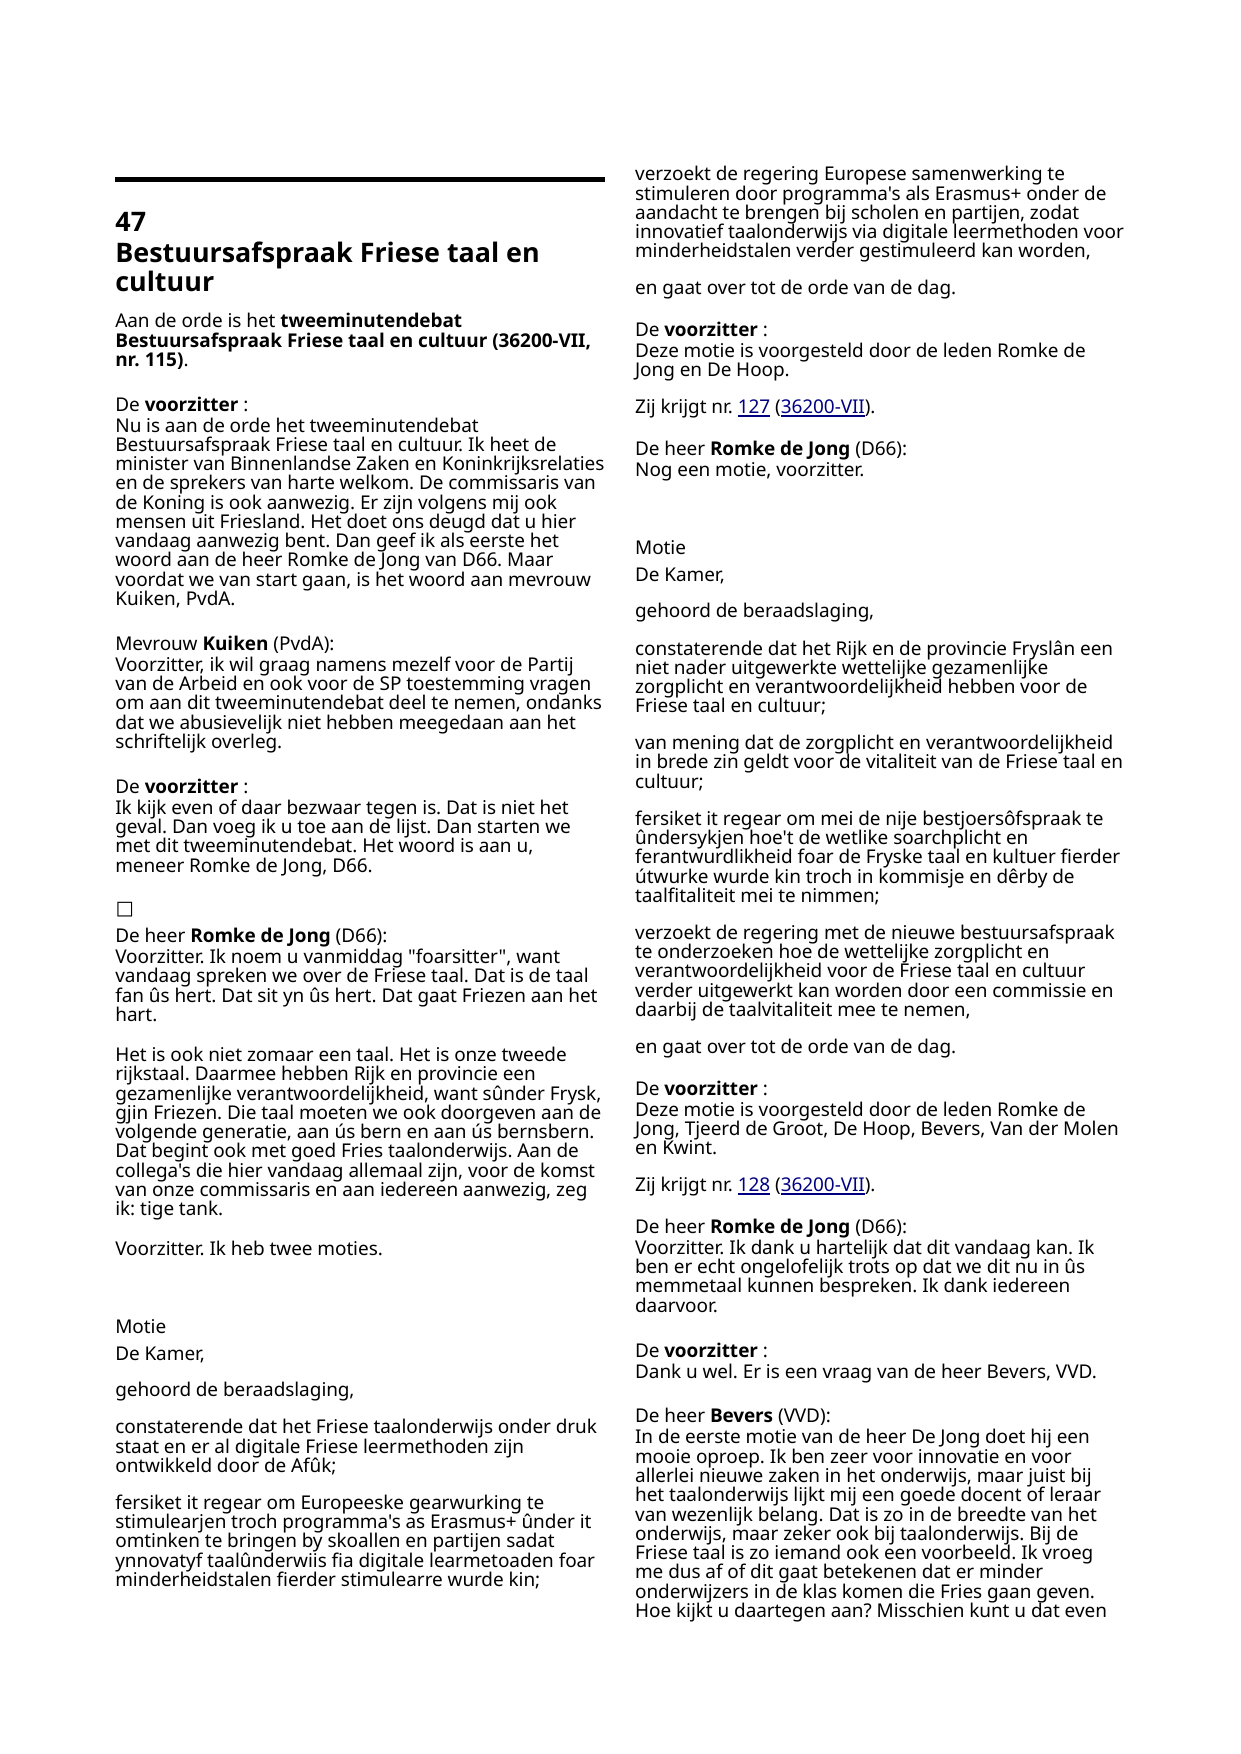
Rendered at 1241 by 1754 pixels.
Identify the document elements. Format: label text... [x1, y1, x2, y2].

text Dank u wel. Er is een vraag van de heer Bevers, VVD. [635, 1363, 1125, 1382]
text constaterende dat het Friese taalonderwijs onder druk staat en er al digitale Friese leermethoden zijn ontwikkeld door de Afûk; [115, 1418, 605, 1476]
text Motie [635, 534, 1125, 559]
text Voorzitter. Ik dank u hartelijk dat dit vandaag kan. Ik ben er echt ongelofelijk trots op dat we dit nu in ûs memmetaal kunnen bespreken. Ik dank iedereen daarvoor. [635, 1239, 1125, 1316]
text van mening dat de zorgplicht en verantwoordelijkheid in brede zin geldt voor de vitaliteit van de Friese taal en cultuur; [635, 734, 1125, 792]
text fersiket it regear om mei de nije bestjoersôfspraak te ûndersykjen hoe't de wetlike soarchplicht en ferantwurdlikheid foar de Fryske taal en kultuer fierder útwurke wurde kin troch in kommisje en dêrby de taalfitaliteit mei te nimmen; [635, 810, 1125, 906]
text en gaat over tot de orde van de dag. [635, 279, 1125, 299]
text De voorzitter : [115, 773, 605, 799]
text Mevrouw Kuiken (PvdA): [115, 630, 605, 656]
text fersiket it regear om Europeeske gearwurking te stimulearjen troch programma's as Erasmus+ ûnder it omtinken te bringen by skoallen en partijen sadat ynnovatyf taalûnderwiis fia digitale learmetoaden foar minderheidstalen fierder stimulearre wurde kin; [115, 1494, 605, 1590]
text ⬜ [115, 897, 605, 922]
text Het is ook niet zomaar een taal. Het is onze tweede rijkstaal. Daarmee hebben Rijk en provincie een gezamenlijke verantwoordelijkheid, want sûnder Frysk, gjin Friezen. Die taal moeten we ook doorgeven aan de volgende generatie, aan ús bern en aan ús bernsbern. Dat begint ook met goed Fries taalonderwijs. Aan de collega's die hier vandaag allemaal zijn, voor de komst van onze commissaris en aan iedereen aanwezig, zeg ik: tige tank. [115, 1046, 605, 1219]
text In de eerste motie van de heer De Jong doet hij een mooie oproep. Ik ben zeer voor innovatie en voor allerlei nieuwe zaken in het onderwijs, maar juist bij het taalonderwijs lijkt mij een goede docent of leraar van wezenlijk belang. Dat is zo in de breedte van het onderwijs, maar zeker ook bij taalonderwijs. Bij de Friese taal is zo iemand ook een voorbeeld. Ik vroeg me dus af of dit gaat betekenen dat er minder onderwijzers in de klas komen die Fries gaan geven. Hoe kijkt u daartegen aan? Misschien kunt u dat even [635, 1428, 1125, 1621]
text Aan de orde is het tweeminutendebat Bestuursafspraak Friese taal en cultuur (36200-VII, nr. 115). [115, 312, 605, 370]
text verzoekt de regering met de nieuwe bestuursafspraak te onderzoeken hoe de wettelijke zorgplicht en verantwoordelijkheid voor de Friese taal en cultuur verder uitgewerkt kan worden door een commissie en daarbij de taalvitaliteit mee te nemen, [635, 924, 1125, 1020]
text verzoekt de regering Europese samenwerking te stimuleren door programma's als Erasmus+ onder de aandacht te brengen bij scholen en partijen, zodat innovatief taalonderwijs via digitale leermethoden voor minderheidstalen verder gestimuleerd kan worden, [635, 165, 1125, 262]
text Bestuursafspraak Friese taal en cultuur [115, 239, 605, 312]
text Zij krijgt nr. 127 (36200-VII). [635, 398, 1125, 418]
text De Kamer, [115, 1344, 605, 1364]
text Ik kijk even of daar bezwaar tegen is. Dat is niet het geval. Dan voeg ik u toe aan de lijst. Dan starten we met dit tweeminutendebat. Het woord is aan u, meneer Romke de Jong, D66. [115, 799, 605, 876]
text De voorzitter : [635, 1075, 1125, 1101]
text gehoord de beraadslaging, [115, 1381, 605, 1401]
text Deze motie is voorgesteld door de leden Romke de Jong en De Hoop. [635, 342, 1125, 381]
text De voorzitter : [635, 316, 1125, 342]
text gehoord de beraadslaging, [635, 602, 1125, 622]
text De heer Bevers (VVD): [635, 1403, 1125, 1428]
text 47 [115, 203, 605, 239]
text constaterende dat het Rijk en de provincie Fryslân een niet nader uitgewerkte wettelijke gezamenlijke zorgplicht en verantwoordelijkheid hebben voor de Friese taal en cultuur; [635, 639, 1125, 717]
text Motie [115, 1313, 605, 1338]
text Voorzitter. Ik heb twee moties. [115, 1240, 605, 1259]
text De voorzitter : [115, 391, 605, 417]
text en gaat over tot de orde van de dag. [635, 1038, 1125, 1057]
text De heer Romke de Jong (D66): [635, 1213, 1125, 1239]
text De heer Romke de Jong (D66): [635, 435, 1125, 461]
text Voorzitter, ik wil graag namens mezelf voor de Partij van de Arbeid en ook voor de SP toestemming vragen om aan dit tweeminutendebat deel te nemen, ondanks dat we abusievelijk niet hebben meegedaan aan het schriftelijk overleg. [115, 656, 605, 752]
text De Kamer, [635, 566, 1125, 585]
text Nu is aan de orde het tweeminutendebat Bestuursafspraak Friese taal en cultuur. Ik heet de minister van Binnenlandse Zaken en Koninkrijksrelaties en de sprekers van harte welkom. De commissaris van de Koning is ook aanwezig. Er zijn volgens mij ook mensen uit Friesland. Het doet ons deugd dat u hier vandaag aanwezig bent. Dan geef ik als eerste het woord aan de heer Romke de Jong van D66. Maar voordat we van start gaan, is het woord aan mevrouw Kuiken, PvdA. [115, 417, 605, 609]
text Deze motie is voorgesteld door de leden Romke de Jong, Tjeerd de Groot, De Hoop, Bevers, Van der Molen en Kwint. [635, 1101, 1125, 1158]
text De heer Romke de Jong (D66): [115, 922, 605, 948]
text De voorzitter : [635, 1337, 1125, 1363]
text Voorzitter. Ik noem u vanmiddag "foarsitter", want vandaag spreken we over de Friese taal. Dat is de taal fan ûs hert. Dat sit yn ûs hert. Dat gaat Friezen aan het hart. [115, 948, 605, 1025]
text Nog een motie, voorzitter. [635, 461, 1125, 480]
text Zij krijgt nr. 128 (36200-VII). [635, 1176, 1125, 1195]
